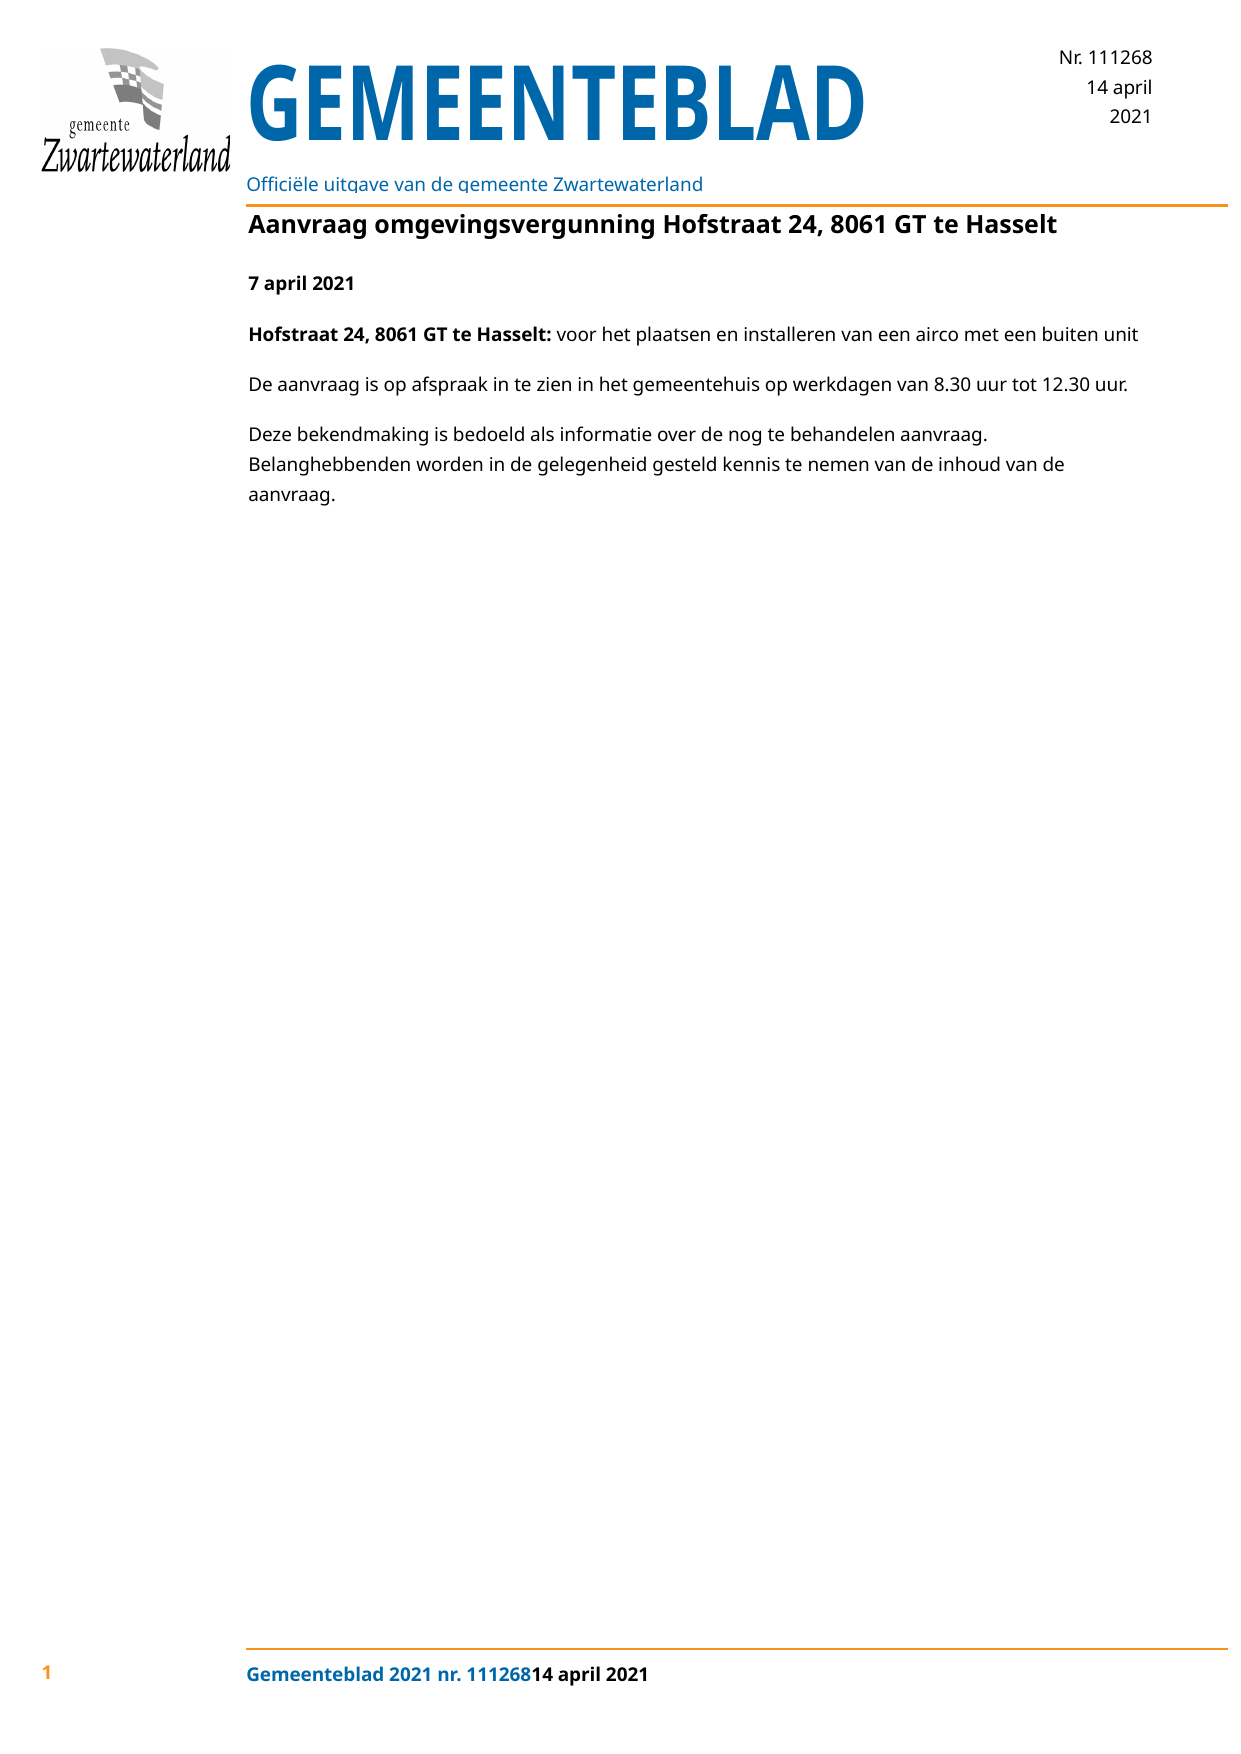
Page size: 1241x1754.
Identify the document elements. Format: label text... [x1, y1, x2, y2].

text De aanvraag is op afspraak in te zien in het gemeentehuis op werkdagen van 8.30 uur tot 12.30 uur. [248, 371, 1152, 397]
text Hofstraat 24, 8061 GT te Hasselt: voor het plaatsen en installeren van een airco met een buiten unit [248, 321, 1152, 346]
text Deze bekendmaking is bedoeld als informatie over de nog te behandelen aanvraag. Belanghebbenden worden in de gelegenheid gesteld kennis te nemen van de inhoud van de aanvraag. [248, 422, 1152, 506]
text Aanvraag omgevingsvergunning Hofstraat 24, 8061 GT te Hasselt [248, 207, 1152, 241]
picture [41, 47, 231, 172]
text 7 april 2021 [248, 270, 1152, 296]
